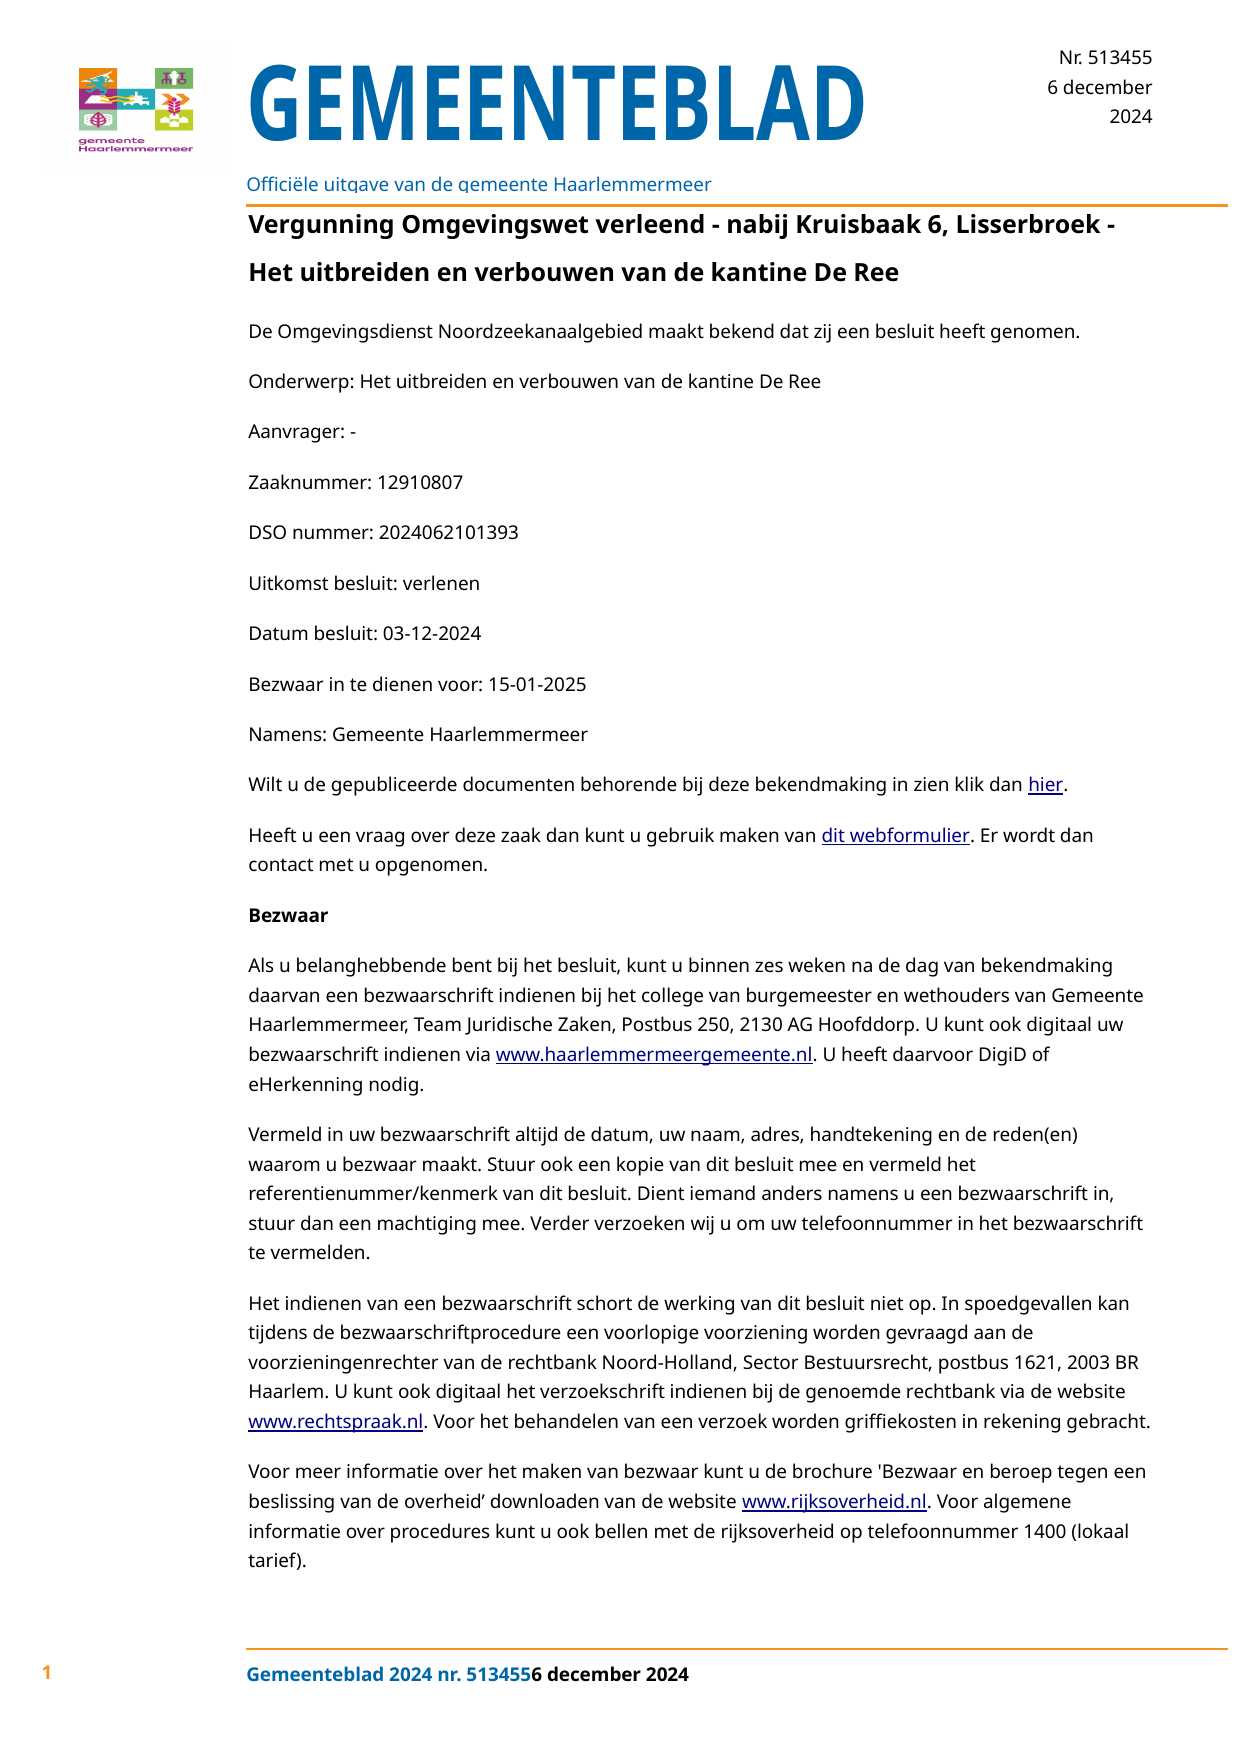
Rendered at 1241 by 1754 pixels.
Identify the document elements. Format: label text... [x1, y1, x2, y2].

text Namens: Gemeente Haarlemmermeer [248, 721, 1152, 747]
text Bezwaar in te dienen voor: 15-01-2025 [248, 671, 1152, 697]
text DSO nummer: 2024062101393 [248, 519, 1152, 545]
text Vergunning Omgevingswet verleend - nabij Kruisbaak 6, Lisserbroek - Het uitbreiden en verbouwen van de kantine De Ree [248, 207, 1152, 288]
text Datum besluit: 03-12-2024 [248, 620, 1152, 646]
text Aanvrager: - [248, 419, 1152, 444]
picture [41, 47, 231, 172]
text Uitkomst besluit: verlenen [248, 570, 1152, 596]
text Het indienen van een bezwaarschrift schort de werking van dit besluit niet op. In spoedgevallen kan tijdens de bezwaarschriftprocedure een voorlopige voorziening worden gevraagd aan de voorzieningenrechter van de rechtbank Noord-Holland, Sector Bestuursrecht, postbus 1621, 2003 BR Haarlem. U kunt ook digitaal het verzoekschrift indienen bij de genoemde rechtbank via de website www.rechtspraak.nl. Voor het behandelen van een verzoek worden griffiekosten in rekening gebracht. [248, 1290, 1152, 1434]
text Zaaknummer: 12910807 [248, 469, 1152, 495]
text Wilt u de gepubliceerde documenten behorende bij deze bekendmaking in zien klik dan hier. [248, 772, 1152, 797]
text Voor meer informatie over het maken van bezwaar kunt u de brochure 'Bezwaar en beroep tegen een beslissing van de overheid’ downloaden van de website www.rijksoverheid.nl. Voor algemene informatie over procedures kunt u ook bellen met de rijksoverheid op telefoonnummer 1400 (lokaal tarief). [248, 1459, 1152, 1573]
text Als u belanghebbende bent bij het besluit, kunt u binnen zes weken na de dag van bekendmaking daarvan een bezwaarschrift indienen bij het college van burgemeester en wethouders van Gemeente Haarlemmermeer, Team Juridische Zaken, Postbus 250, 2130 AG Hoofddorp. U kunt ook digitaal uw bezwaarschrift indienen via www.haarlemmermeergemeente.nl. U heeft daarvoor DigiD of eHerkenning nodig. [248, 952, 1152, 1097]
text Bezwaar [248, 902, 1152, 928]
text Vermeld in uw bezwaarschrift altijd de datum, uw naam, adres, handtekening en de reden(en) waarom u bezwaar maakt. Stuur ook een kopie van dit besluit mee en vermeld het referentienummer/kenmerk van dit besluit. Dient iemand anders namens u een bezwaarschrift in, stuur dan een machtiging mee. Verder verzoeken wij u om uw telefoonnummer in het bezwaarschrift te vermelden. [248, 1121, 1152, 1265]
text Onderwerp: Het uitbreiden en verbouwen van de kantine De Ree [248, 368, 1152, 394]
text De Omgevingsdienst Noordzeekanaalgebied maakt bekend dat zij een besluit heeft genomen. [248, 318, 1152, 344]
text Heeft u een vraag over deze zaak dan kunt u gebruik maken van dit webformulier. Er wordt dan contact met u opgenomen. [248, 822, 1152, 877]
